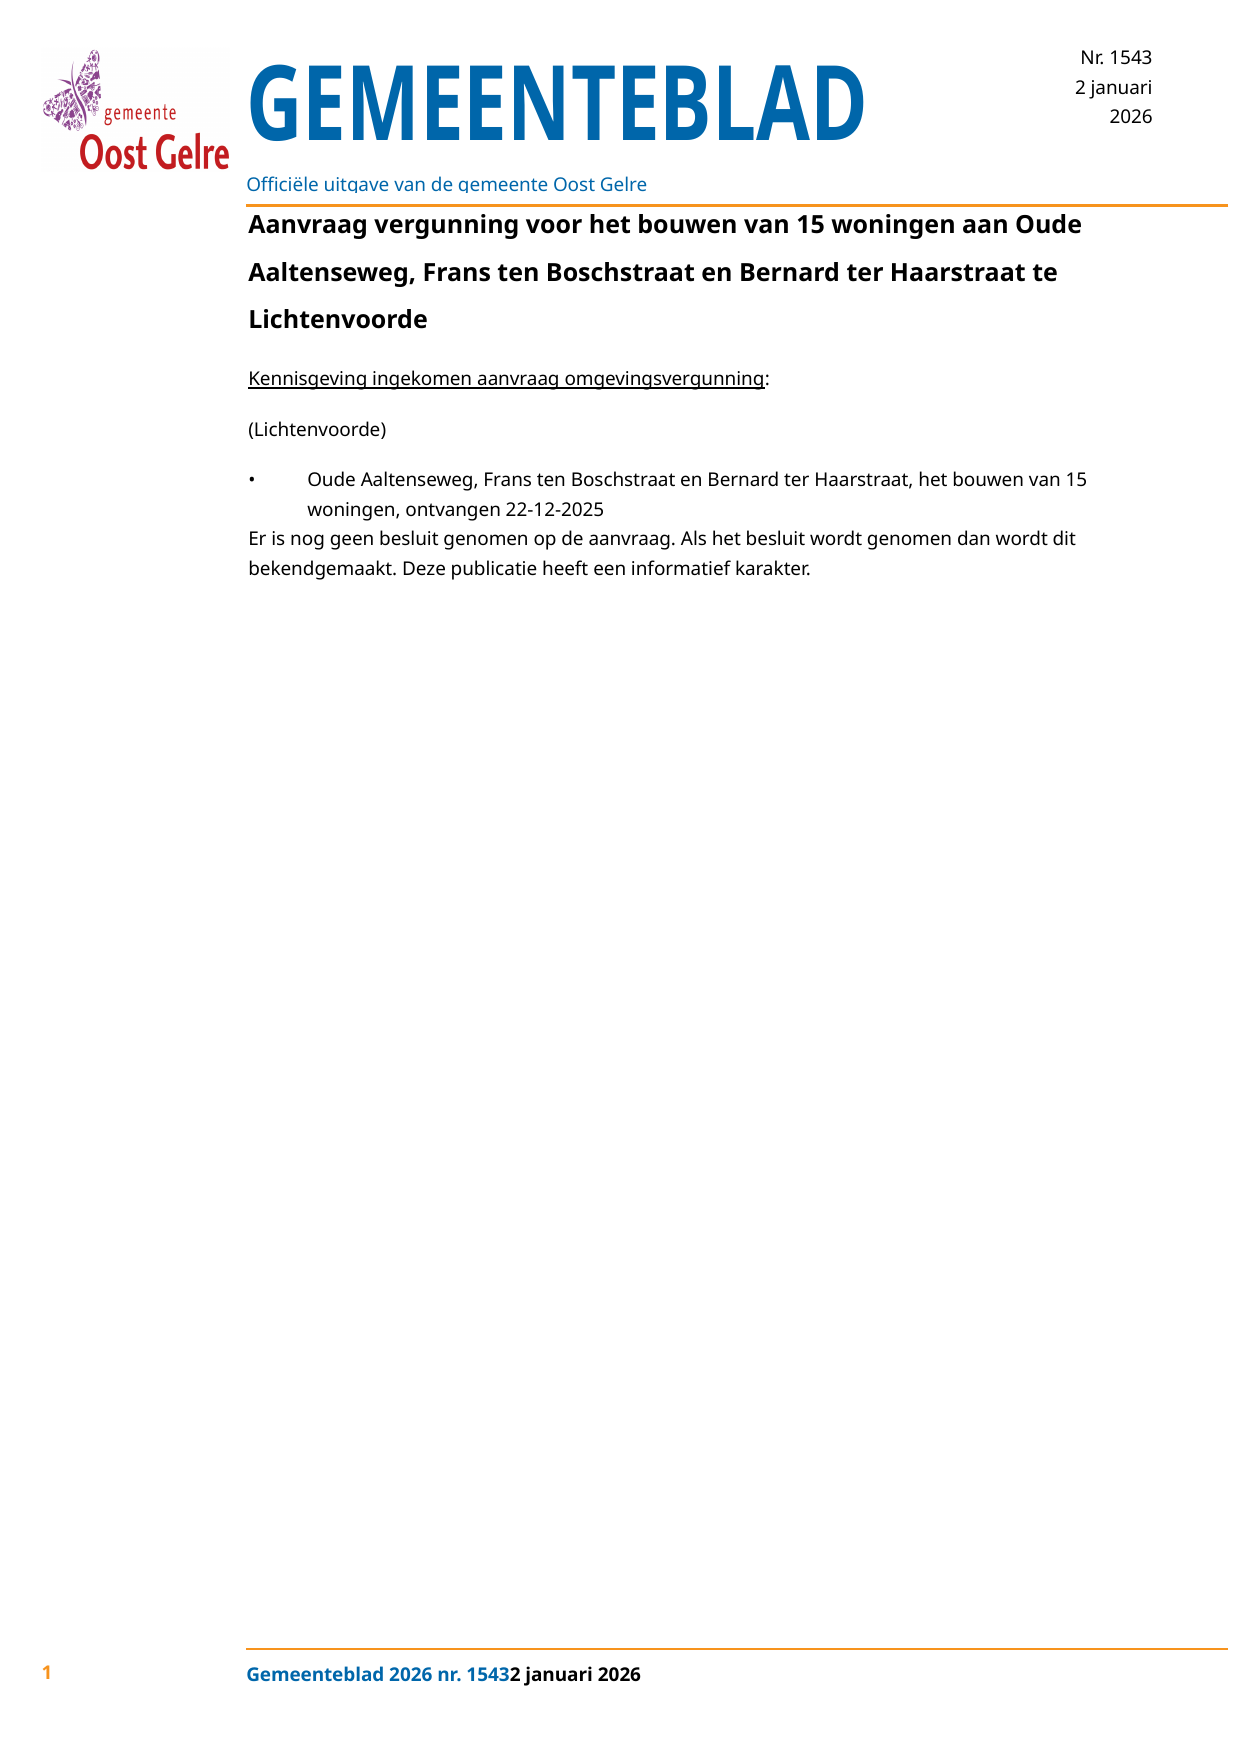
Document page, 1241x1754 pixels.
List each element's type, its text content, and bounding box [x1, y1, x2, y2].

text Er is nog geen besluit genomen op de aanvraag. Als het besluit wordt genomen dan wordt dit bekendgemaakt. Deze publicatie heeft een informatief karakter. [248, 526, 1152, 581]
list Oude Aaltenseweg, Frans ten Boschstraat en Bernard ter Haarstraat, het bouwen van 15 woningen, ontvangen 22-12-2025 [248, 466, 1152, 522]
text (Lichtenvoorde) [248, 416, 1152, 442]
text Aanvraag vergunning voor het bouwen van 15 woningen aan Oude Aaltenseweg, Frans ten Boschstraat en Bernard ter Haarstraat te Lichtenvoorde [248, 207, 1152, 336]
picture [41, 47, 231, 172]
text Kennisgeving ingekomen aanvraag omgevingsvergunning: [248, 366, 1152, 391]
